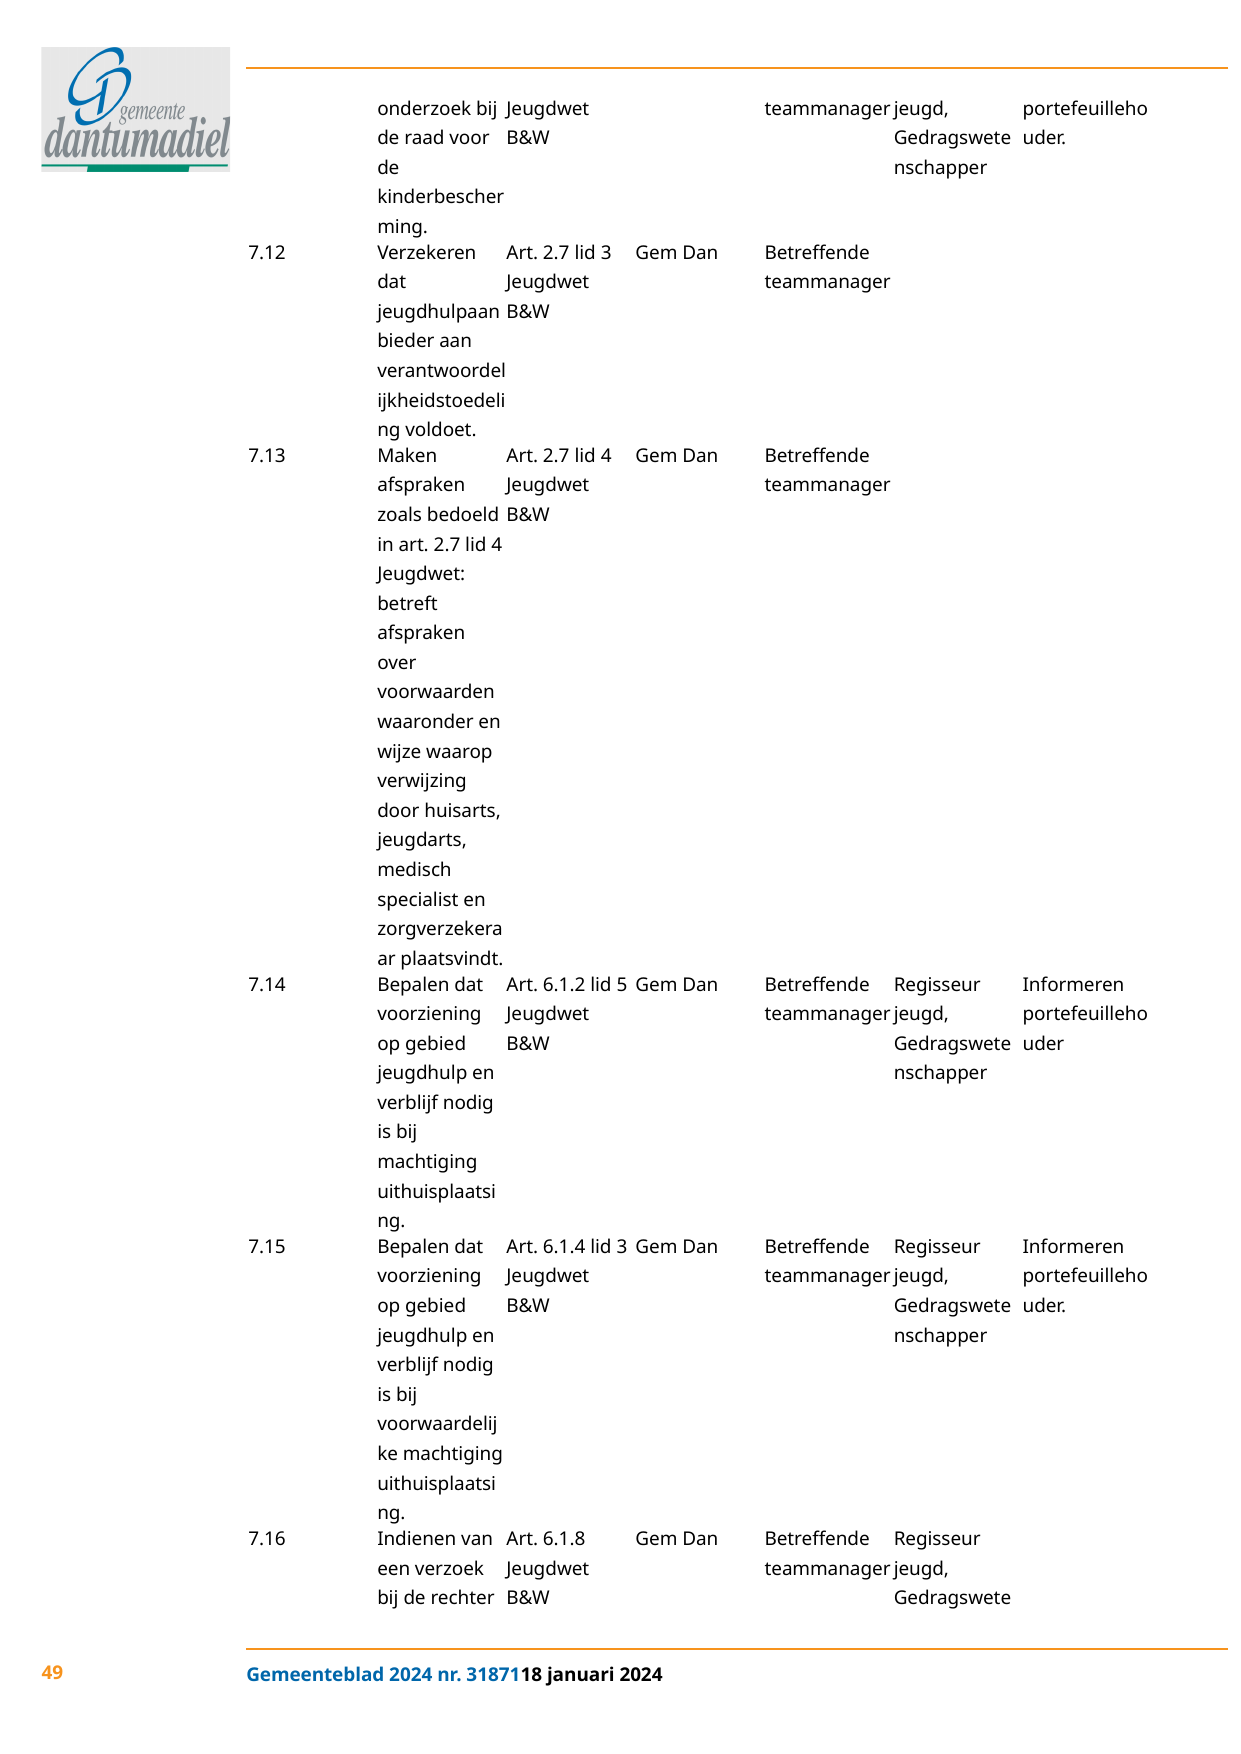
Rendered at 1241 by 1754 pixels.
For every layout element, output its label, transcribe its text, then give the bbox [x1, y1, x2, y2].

table_cell teammanager [764, 95, 893, 239]
table_cell 7.15 [248, 1233, 377, 1525]
table_cell 7.14 [248, 971, 377, 1233]
table_cell Regisseur jeugd, Gedragswetenschapper [894, 971, 1022, 1233]
table_cell Betreffende teammanager [764, 442, 893, 971]
picture [41, 47, 231, 172]
table_cell Verzekeren dat jeugdhulpaanbieder aan verantwoordelijkheidstoedeling voldoet. [377, 239, 506, 442]
table_cell Art. 6.1.4 lid 3 Jeugdwet B&W [506, 1233, 635, 1525]
table_cell Betreffende teammanager [764, 971, 893, 1233]
table_cell Bepalen dat voorziening op gebied jeugdhulp en verblijf nodig is bij machtiging uithuisplaatsing. [377, 971, 506, 1233]
table_cell onderzoek bij de raad voor de kinderbescherming. [377, 95, 506, 239]
table_cell Betreffende teammanager [764, 239, 893, 442]
table_cell Regisseur jeugd, Gedragswetenschapper [894, 1233, 1022, 1525]
table_cell Informeren portefeuillehouder. [1023, 1233, 1152, 1525]
table_cell Jeugdwet B&W [506, 95, 635, 239]
table_cell 7.13 [248, 442, 377, 971]
table_cell Maken afspraken zoals bedoeld in art. 2.7 lid 4 Jeugdwet: betreft afspraken over voorwaarden waaronder en wijze waarop verwijzing door huisarts, jeugdarts, medisch specialist en zorgverzekeraar plaatsvindt. [377, 442, 506, 971]
table_cell [1023, 442, 1152, 971]
table_cell Art. 6.1.2 lid 5 Jeugdwet B&W [506, 971, 635, 1233]
table_cell Gem Dan [635, 442, 764, 971]
table_cell 7.12 [248, 239, 377, 442]
table_cell Gem Dan [635, 239, 764, 442]
table_cell [1023, 1525, 1152, 1610]
table_cell Betreffende teammanager [764, 1233, 893, 1525]
table_cell portefeuillehouder. [1023, 95, 1152, 239]
table_cell Gem Dan [635, 1233, 764, 1525]
table_cell Bepalen dat voorziening op gebied jeugdhulp en verblijf nodig is bij voorwaardelijke machtiging uithuisplaatsing. [377, 1233, 506, 1525]
table_cell Regisseur jeugd, Gedragswete [894, 1525, 1022, 1610]
table_cell Gem Dan [635, 971, 764, 1233]
table_cell Art. 6.1.8 Jeugdwet B&W [506, 1525, 635, 1610]
table_cell [894, 442, 1022, 971]
table_cell Informeren portefeuillehouder [1023, 971, 1152, 1233]
table_cell [635, 95, 764, 239]
table_cell [894, 239, 1022, 442]
table_cell Indienen van een verzoek bij de rechter [377, 1525, 506, 1610]
table_cell 7.16 [248, 1525, 377, 1610]
table_cell Art. 2.7 lid 3 Jeugdwet B&W [506, 239, 635, 442]
table_cell [1023, 239, 1152, 442]
table_cell [248, 95, 377, 239]
table_cell Gem Dan [635, 1525, 764, 1610]
table_cell Art. 2.7 lid 4 Jeugdwet B&W [506, 442, 635, 971]
table_cell jeugd, Gedragswetenschapper [894, 95, 1022, 239]
table_cell Betreffende teammanager [764, 1525, 893, 1610]
